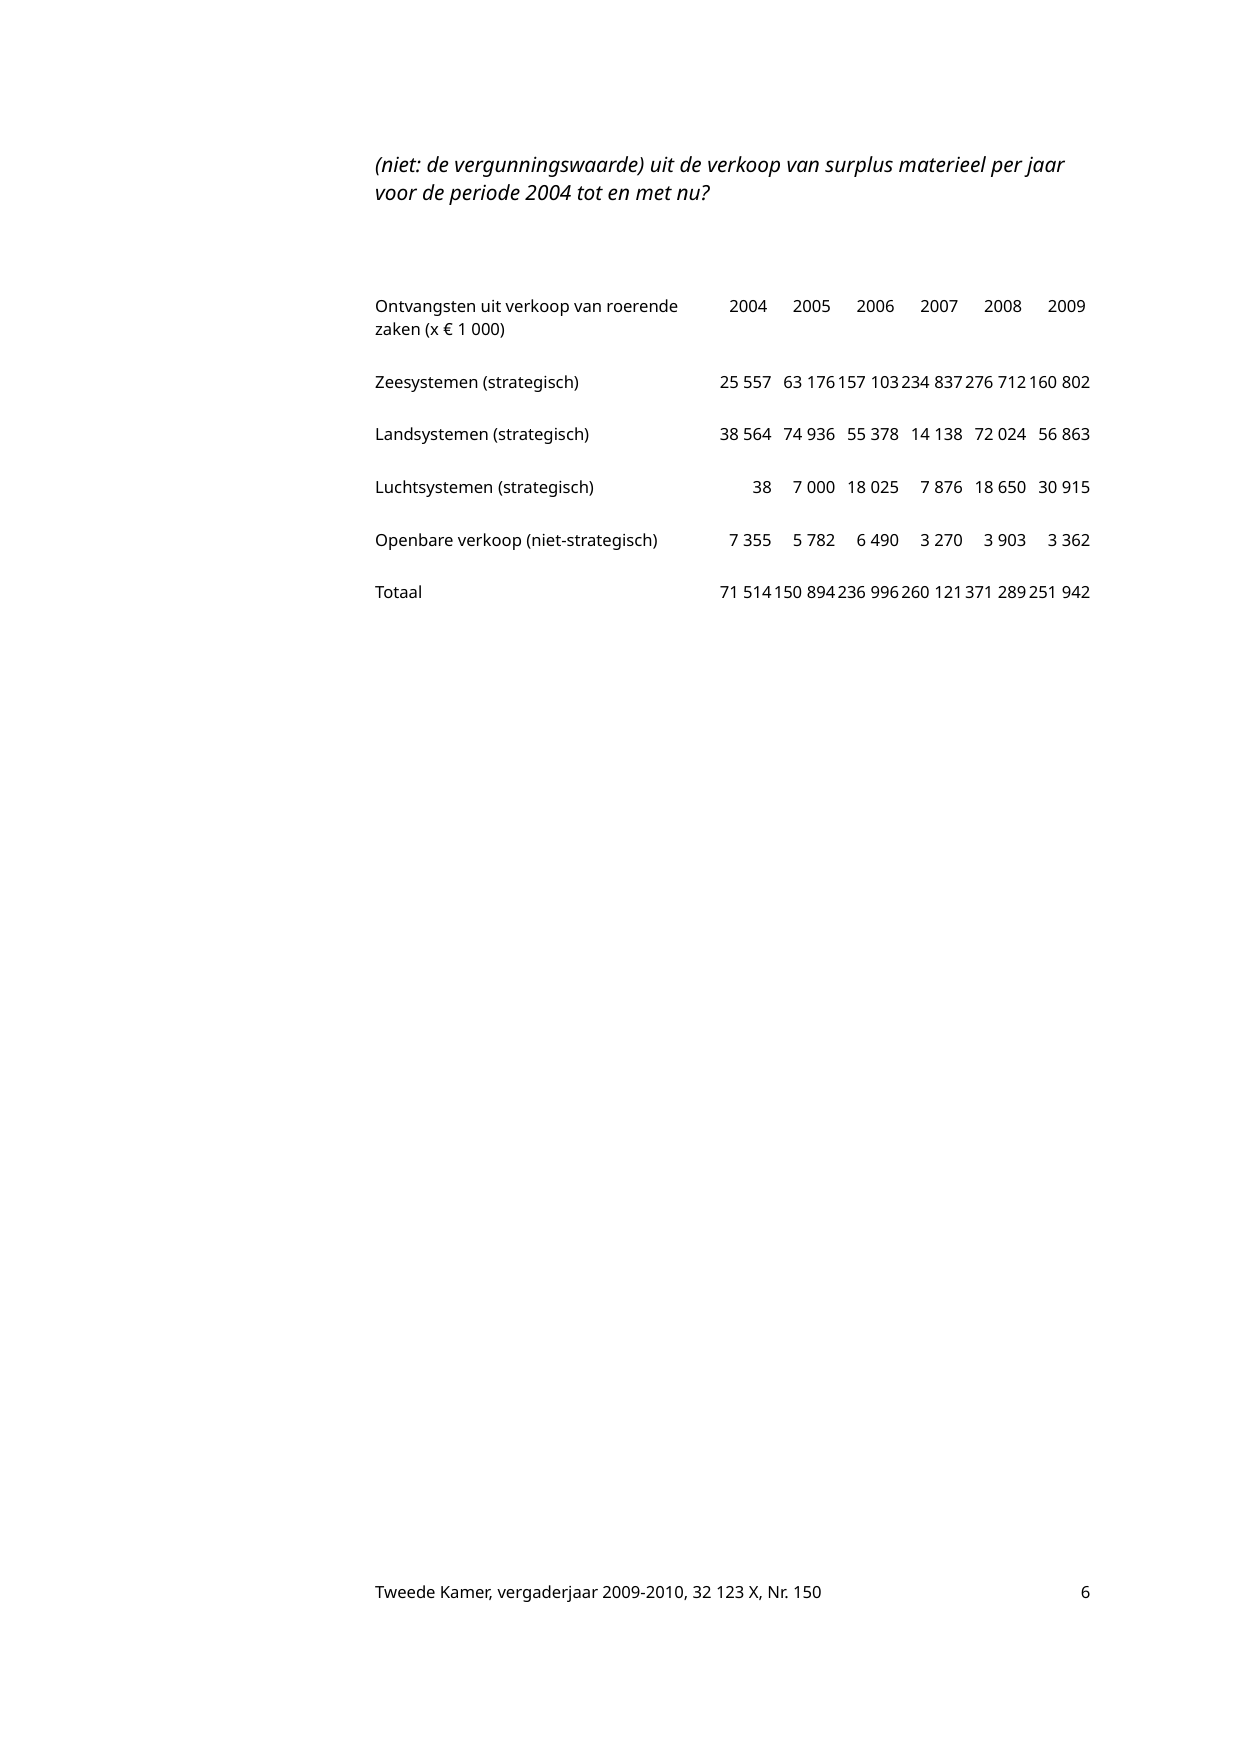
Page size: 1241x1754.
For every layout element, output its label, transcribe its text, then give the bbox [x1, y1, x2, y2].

table_cell 72 024 [963, 423, 1026, 476]
table_cell 55 378 [835, 423, 899, 476]
table_cell 251 942 [1026, 581, 1090, 634]
table_cell 71 514 [708, 581, 771, 634]
table_cell 160 802 [1026, 370, 1090, 423]
table_cell Luchtsystemen (strategisch) [375, 476, 708, 528]
table_cell Openbare verkoop (niet-strategisch) [375, 528, 708, 581]
table_cell 236 996 [835, 581, 899, 634]
table_cell 260 121 [899, 581, 963, 634]
text (niet: de vergunningswaarde) uit de verkoop van surplus materieel per jaar voor de periode 2004 tot en met nu? [375, 150, 1090, 207]
table_cell 157 103 [835, 370, 899, 423]
table_cell 234 837 [899, 370, 963, 423]
table_cell 5 782 [771, 528, 835, 581]
table_cell 150 894 [771, 581, 835, 634]
table_cell 30 915 [1026, 476, 1090, 528]
table_cell 3 270 [899, 528, 963, 581]
table_cell 25 557 [708, 370, 771, 423]
table_cell 38 564 [708, 423, 771, 476]
table_header 2007 [899, 295, 963, 370]
table_header Ontvangsten uit verkoop van roerende zaken (x € 1 000) [375, 295, 708, 370]
table_cell Landsystemen (strategisch) [375, 423, 708, 476]
table_cell 7 876 [899, 476, 963, 528]
table_header 2005 [771, 295, 835, 370]
table_cell 7 355 [708, 528, 771, 581]
table_cell 3 362 [1026, 528, 1090, 581]
table_cell 371 289 [963, 581, 1026, 634]
table_cell 14 138 [899, 423, 963, 476]
table_header 2004 [708, 295, 771, 370]
table_cell 56 863 [1026, 423, 1090, 476]
table_cell 63 176 [771, 370, 835, 423]
table_cell Zeesystemen (strategisch) [375, 370, 708, 423]
table_cell 18 650 [963, 476, 1026, 528]
table_cell 7 000 [771, 476, 835, 528]
table_header 2006 [835, 295, 899, 370]
table_cell Totaal [375, 581, 708, 634]
table_cell 74 936 [771, 423, 835, 476]
table_header 2009 [1026, 295, 1090, 370]
table_header 2008 [963, 295, 1026, 370]
table_cell 3 903 [963, 528, 1026, 581]
table_cell 18 025 [835, 476, 899, 528]
table_cell 38 [708, 476, 771, 528]
table_cell 276 712 [963, 370, 1026, 423]
table_cell 6 490 [835, 528, 899, 581]
